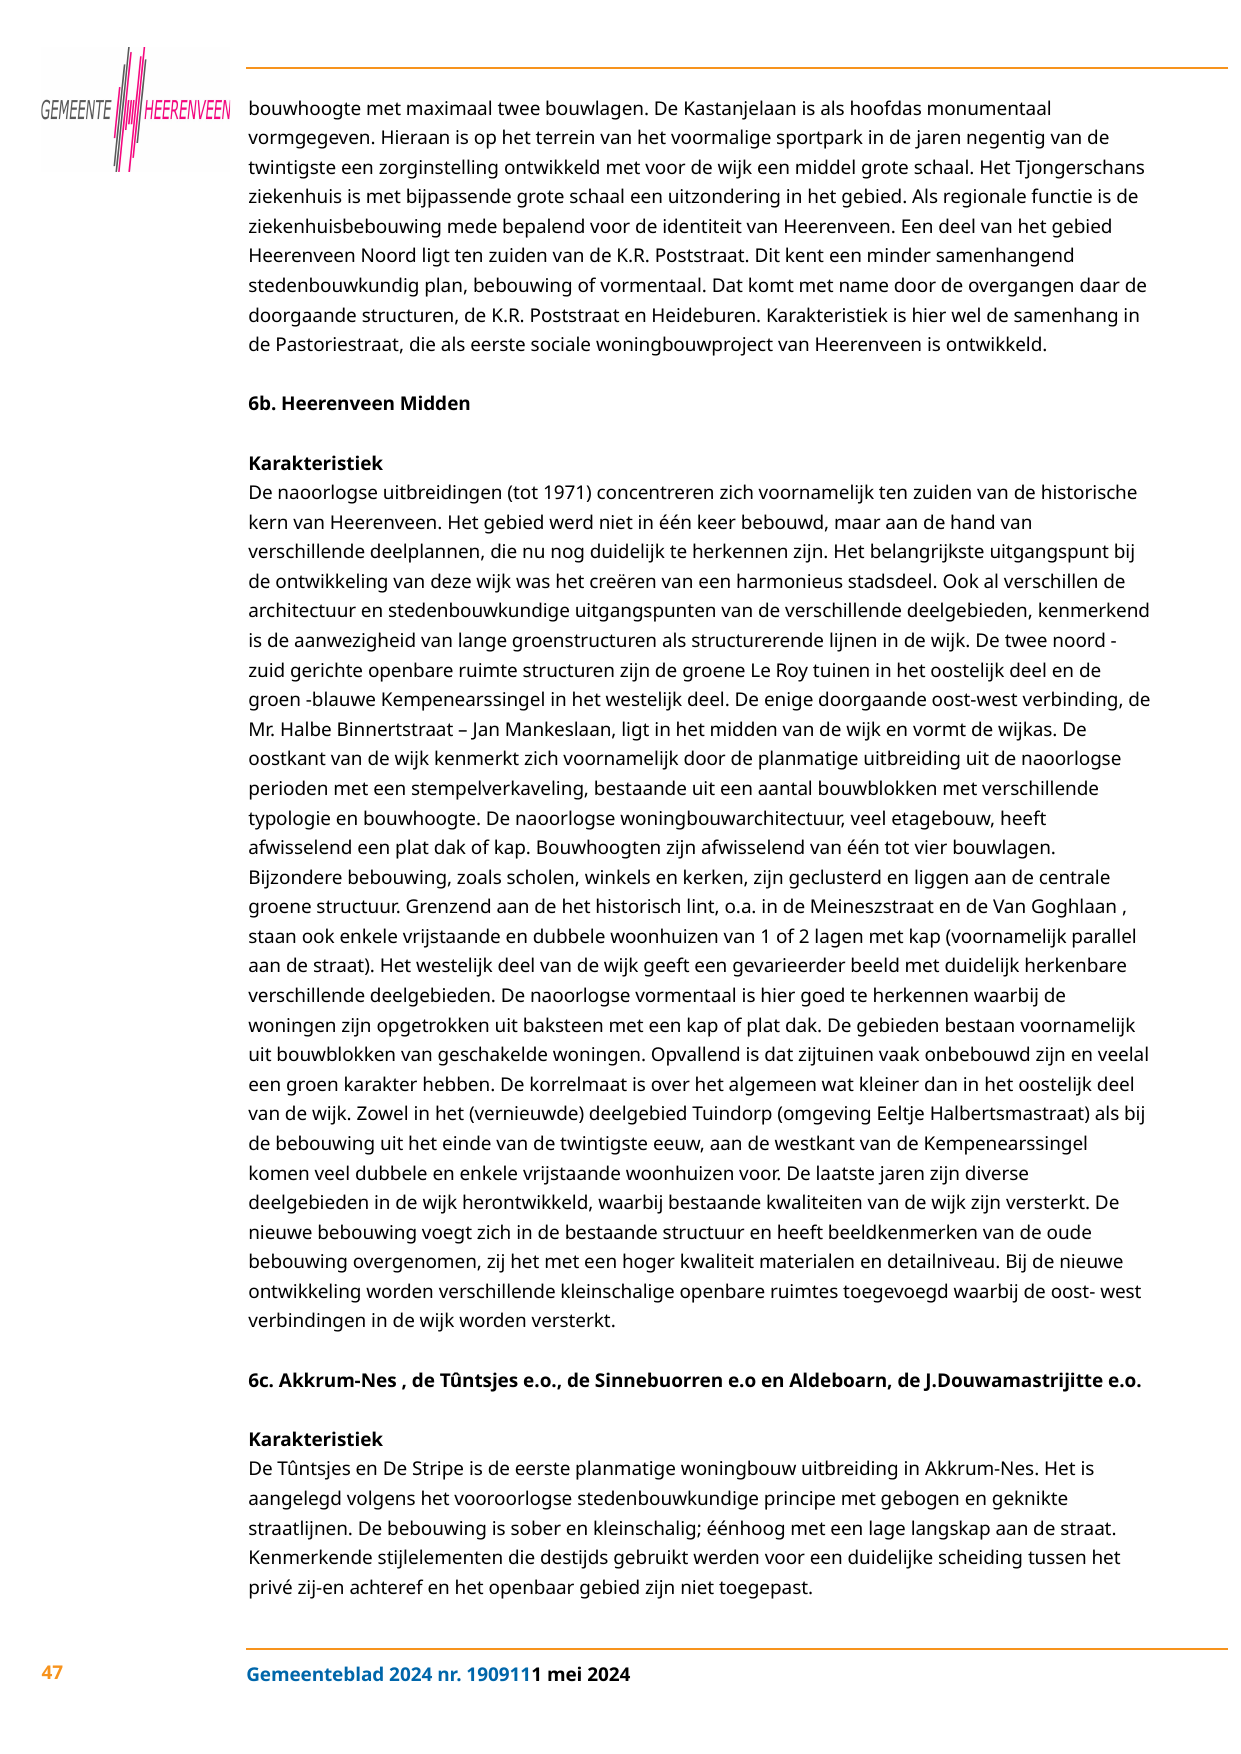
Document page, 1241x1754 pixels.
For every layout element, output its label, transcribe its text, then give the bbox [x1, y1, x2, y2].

text Karakteristiek [248, 450, 1152, 476]
text 6c. Akkrum-Nes , de Tûntsjes e.o., de Sinnebuorren e.o en Aldeboarn, de J.Douwamastrijitte e.o. [248, 1367, 1152, 1393]
picture [41, 47, 231, 172]
text Karakteristiek [248, 1426, 1152, 1452]
text De naoorlogse uitbreidingen (tot 1971) concentreren zich voornamelijk ten zuiden van de historische kern van Heerenveen. Het gebied werd niet in één keer bebouwd, maar aan de hand van verschillende deelplannen, die nu nog duidelijk te herkennen zijn. Het belangrijkste uitgangspunt bij de ontwikkeling van deze wijk was het creëren van een harmonieus stadsdeel. Ook al verschillen de architectuur en stedenbouwkundige uitgangspunten van de verschillende deelgebieden, kenmerkend is de aanwezigheid van lange groenstructuren als structurerende lijnen in de wijk. De twee noord -zuid gerichte openbare ruimte structuren zijn de groene Le Roy tuinen in het oostelijk deel en de groen -blauwe Kempenearssingel in het westelijk deel. De enige doorgaande oost-west verbinding, de Mr. Halbe Binnertstraat – Jan Mankeslaan, ligt in het midden van de wijk en vormt de wijkas. De oostkant van de wijk kenmerkt zich voornamelijk door de planmatige uitbreiding uit de naoorlogse perioden met een stempelverkaveling, bestaande uit een aantal bouwblokken met verschillende typologie en bouwhoogte. De naoorlogse woningbouwarchitectuur, veel etagebouw, heeft afwisselend een plat dak of kap. Bouwhoogten zijn afwisselend van één tot vier bouwlagen. Bijzondere bebouwing, zoals scholen, winkels en kerken, zijn geclusterd en liggen aan de centrale groene structuur. Grenzend aan de het historisch lint, o.a. in de Meineszstraat en de Van Goghlaan , staan ook enkele vrijstaande en dubbele woonhuizen van 1 of 2 lagen met kap (voornamelijk parallel aan de straat). Het westelijk deel van de wijk geeft een gevarieerder beeld met duidelijk herkenbare verschillende deelgebieden. De naoorlogse vormentaal is hier goed te herkennen waarbij de woningen zijn opgetrokken uit baksteen met een kap of plat dak. De gebieden bestaan voornamelijk uit bouwblokken van geschakelde woningen. Opvallend is dat zijtuinen vaak onbebouwd zijn en veelal een groen karakter hebben. De korrelmaat is over het algemeen wat kleiner dan in het oostelijk deel van de wijk. Zowel in het (vernieuwde) deelgebied Tuindorp (omgeving Eeltje Halbertsmastraat) als bij de bebouwing uit het einde van de twintigste eeuw, aan de westkant van de Kempenearssingel komen veel dubbele en enkele vrijstaande woonhuizen voor. De laatste jaren zijn diverse deelgebieden in de wijk herontwikkeld, waarbij bestaande kwaliteiten van de wijk zijn versterkt. De nieuwe bebouwing voegt zich in de bestaande structuur en heeft beeldkenmerken van de oude bebouwing overgenomen, zij het met een hoger kwaliteit materialen en detailniveau. Bij de nieuwe ontwikkeling worden verschillende kleinschalige openbare ruimtes toegevoegd waarbij de oost- west verbindingen in de wijk worden versterkt. [248, 479, 1152, 1333]
text De Tûntsjes en De Stripe is de eerste planmatige woningbouw uitbreiding in Akkrum-Nes. Het is aangelegd volgens het vooroorlogse stedenbouwkundige principe met gebogen en geknikte straatlijnen. De bebouwing is sober en kleinschalig; éénhoog met een lage langskap aan de straat. Kenmerkende stijlelementen die destijds gebruikt werden voor een duidelijke scheiding tussen het privé zij-en achteref en het openbaar gebied zijn niet toegepast. [248, 1456, 1152, 1600]
text bouwhoogte met maximaal twee bouwlagen. De Kastanjelaan is als hoofdas monumentaal vormgegeven. Hieraan is op het terrein van het voormalige sportpark in de jaren negentig van de twintigste een zorginstelling ontwikkeld met voor de wijk een middel grote schaal. Het Tjongerschans ziekenhuis is met bijpassende grote schaal een uitzondering in het gebied. Als regionale functie is de ziekenhuisbebouwing mede bepalend voor de identiteit van Heerenveen. Een deel van het gebied Heerenveen Noord ligt ten zuiden van de K.R. Poststraat. Dit kent een minder samenhangend stedenbouwkundig plan, bebouwing of vormentaal. Dat komt met name door de overgangen daar de doorgaande structuren, de K.R. Poststraat en Heideburen. Karakteristiek is hier wel de samenhang in de Pastoriestraat, die als eerste sociale woningbouwproject van Heerenveen is ontwikkeld. [248, 95, 1152, 357]
text 6b. Heerenveen Midden [248, 391, 1152, 416]
